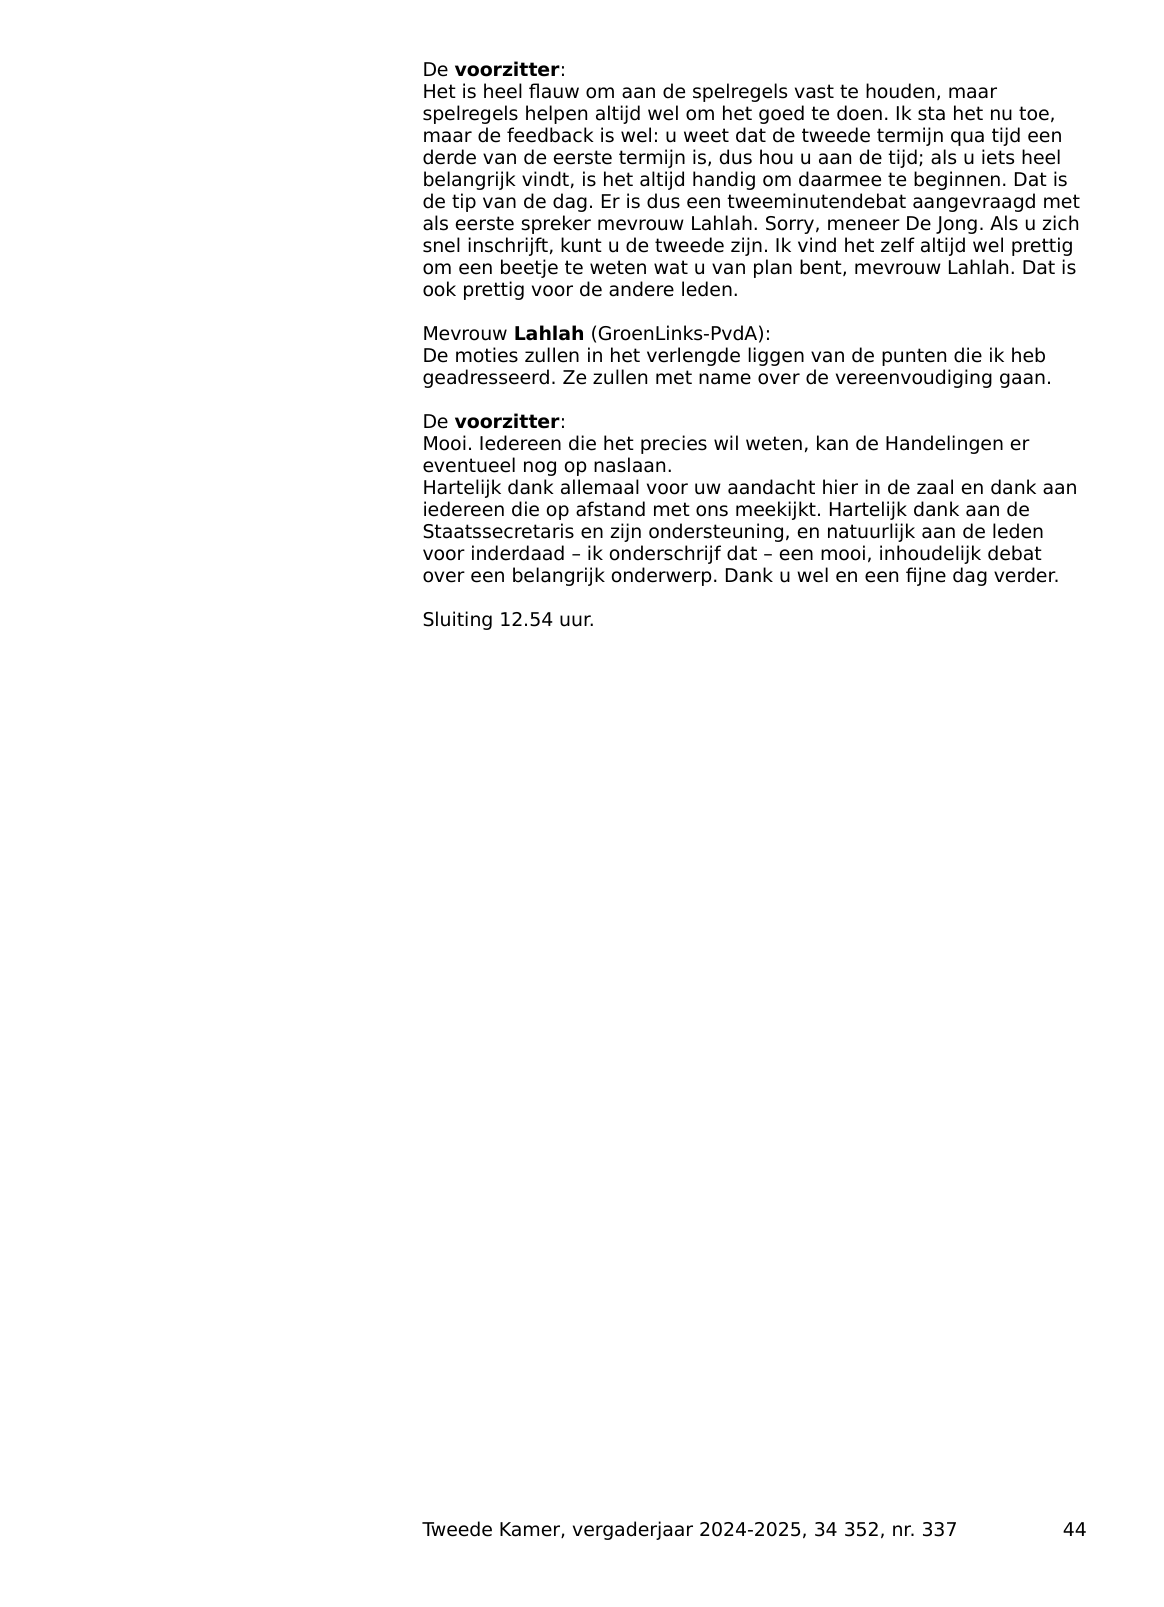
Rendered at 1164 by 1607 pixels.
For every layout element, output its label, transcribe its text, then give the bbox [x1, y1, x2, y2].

text De voorzitter: [422, 59, 1087, 81]
text Sluiting 12.54 uur. [422, 609, 1087, 631]
text De voorzitter: [422, 411, 1087, 433]
text Mooi. Iedereen die het precies wil weten, kan de Handelingen er eventueel nog op naslaan. [422, 433, 1087, 477]
text Hartelijk dank allemaal voor uw aandacht hier in de zaal en dank aan iedereen die op afstand met ons meekijkt. Hartelijk dank aan de Staatssecretaris en zijn ondersteuning, en natuurlijk aan de leden voor inderdaad – ik onderschrijf dat – een mooi, inhoudelijk debat over een belangrijk onderwerp. Dank u wel en een fijne dag verder. [422, 477, 1087, 587]
text Mevrouw Lahlah (GroenLinks-PvdA): [422, 323, 1087, 345]
text Het is heel flauw om aan de spelregels vast te houden, maar spelregels helpen altijd wel om het goed te doen. Ik sta het nu toe, maar de feedback is wel: u weet dat de tweede termijn qua tijd een derde van de eerste termijn is, dus hou u aan de tijd; als u iets heel belangrijk vindt, is het altijd handig om daarmee te beginnen. Dat is de tip van de dag. Er is dus een tweeminutendebat aangevraagd met als eerste spreker mevrouw Lahlah. Sorry, meneer De Jong. Als u zich snel inschrijft, kunt u de tweede zijn. Ik vind het zelf altijd wel prettig om een beetje te weten wat u van plan bent, mevrouw Lahlah. Dat is ook prettig voor de andere leden. [422, 81, 1087, 301]
text De moties zullen in het verlengde liggen van de punten die ik heb geadresseerd. Ze zullen met name over de vereenvoudiging gaan. [422, 345, 1087, 389]
